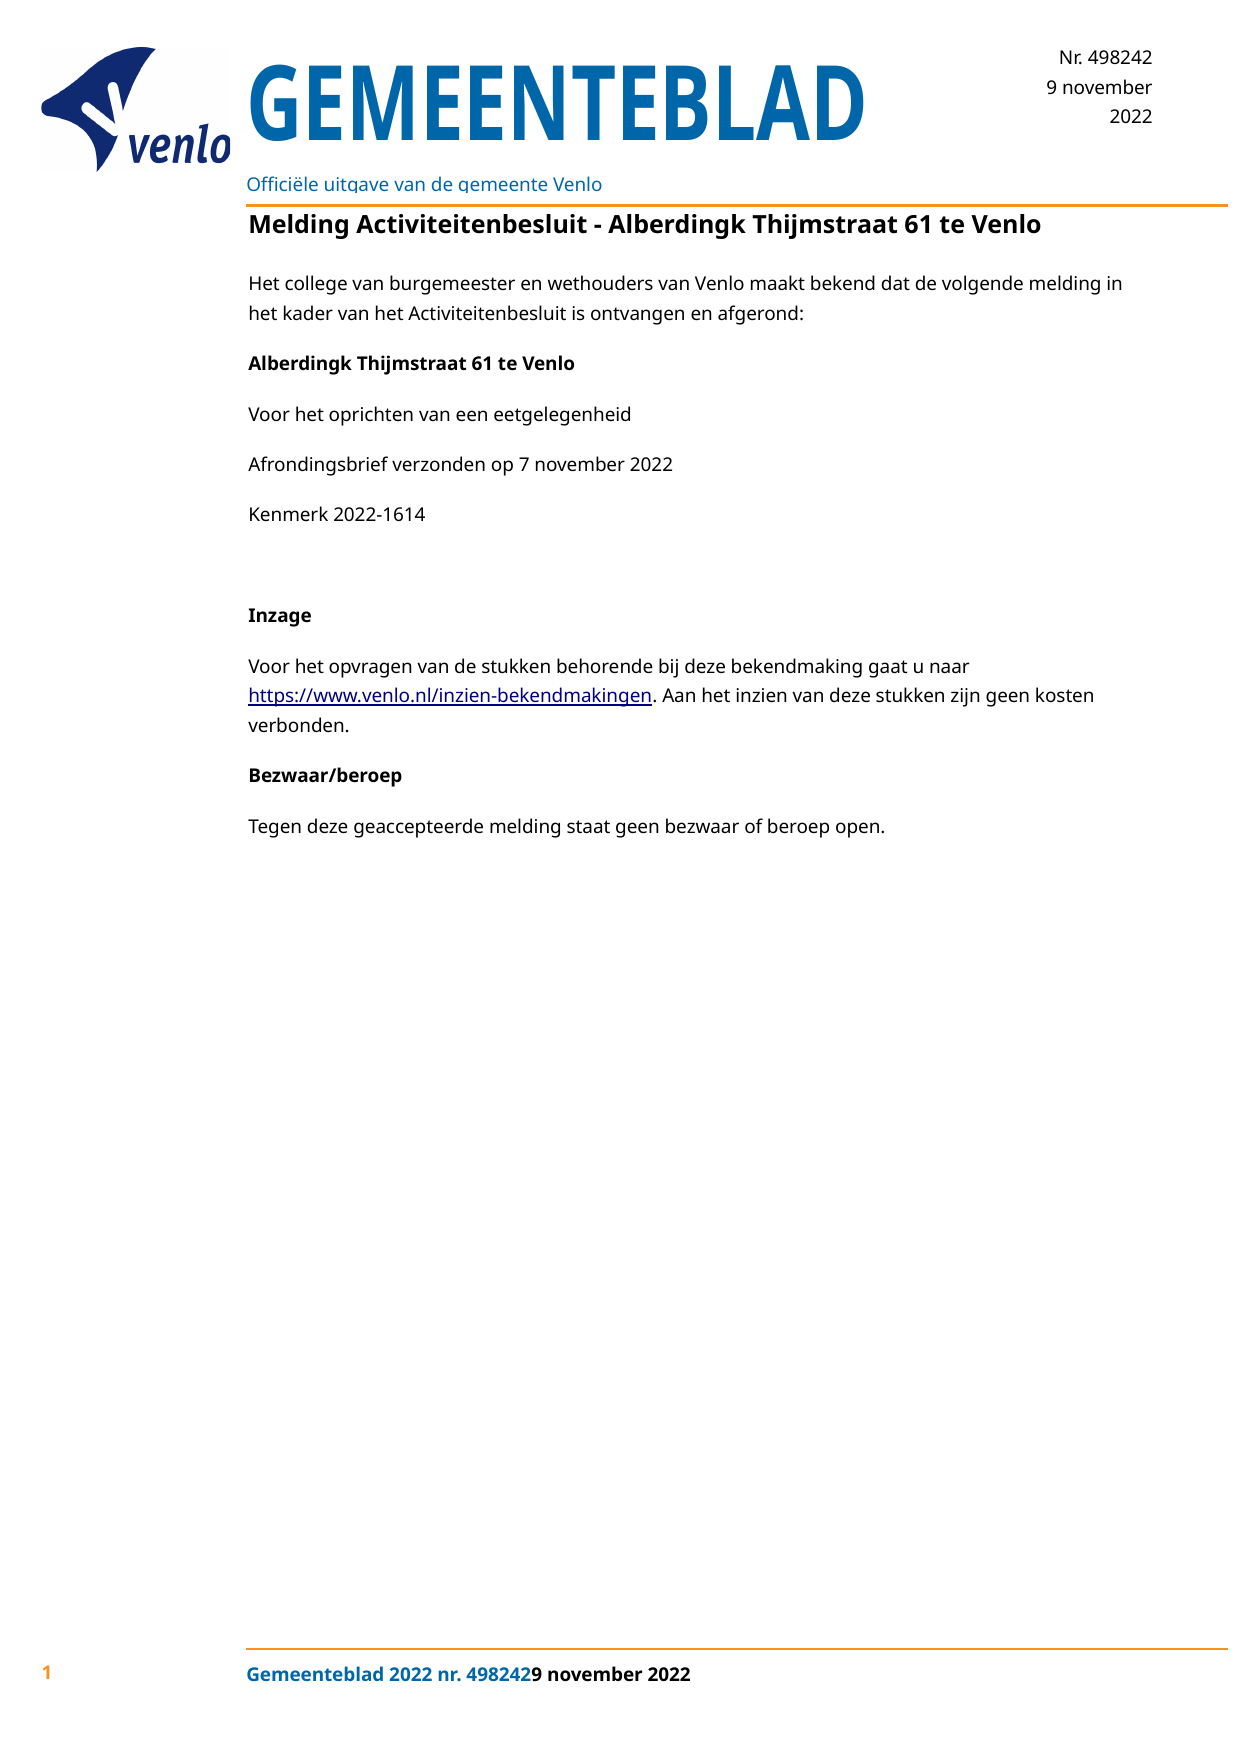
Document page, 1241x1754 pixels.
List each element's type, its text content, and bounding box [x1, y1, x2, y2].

text Het college van burgemeester en wethouders van Venlo maakt bekend dat de volgende melding in het kader van het Activiteitenbesluit is ontvangen en afgerond: [248, 270, 1152, 326]
text Voor het opvragen van de stukken behorende bij deze bekendmaking gaat u naar https://www.venlo.nl/inzien-bekendmakingen. Aan het inzien van deze stukken zijn geen kosten verbonden. [248, 653, 1152, 738]
text Bezwaar/beroep [248, 762, 1152, 788]
picture [41, 47, 231, 172]
text Voor het oprichten van een eetgelegenheid [248, 401, 1152, 426]
text Inzage [248, 602, 1152, 628]
text Melding Activiteitenbesluit - Alberdingk Thijmstraat 61 te Venlo [248, 207, 1152, 241]
text Afrondingsbrief verzonden op 7 november 2022 [248, 451, 1152, 477]
text Kenmerk 2022-1614 [248, 502, 1152, 527]
text Alberdingk Thijmstraat 61 te Venlo [248, 350, 1152, 376]
text Tegen deze geaccepteerde melding staat geen bezwaar of beroep open. [248, 813, 1152, 838]
